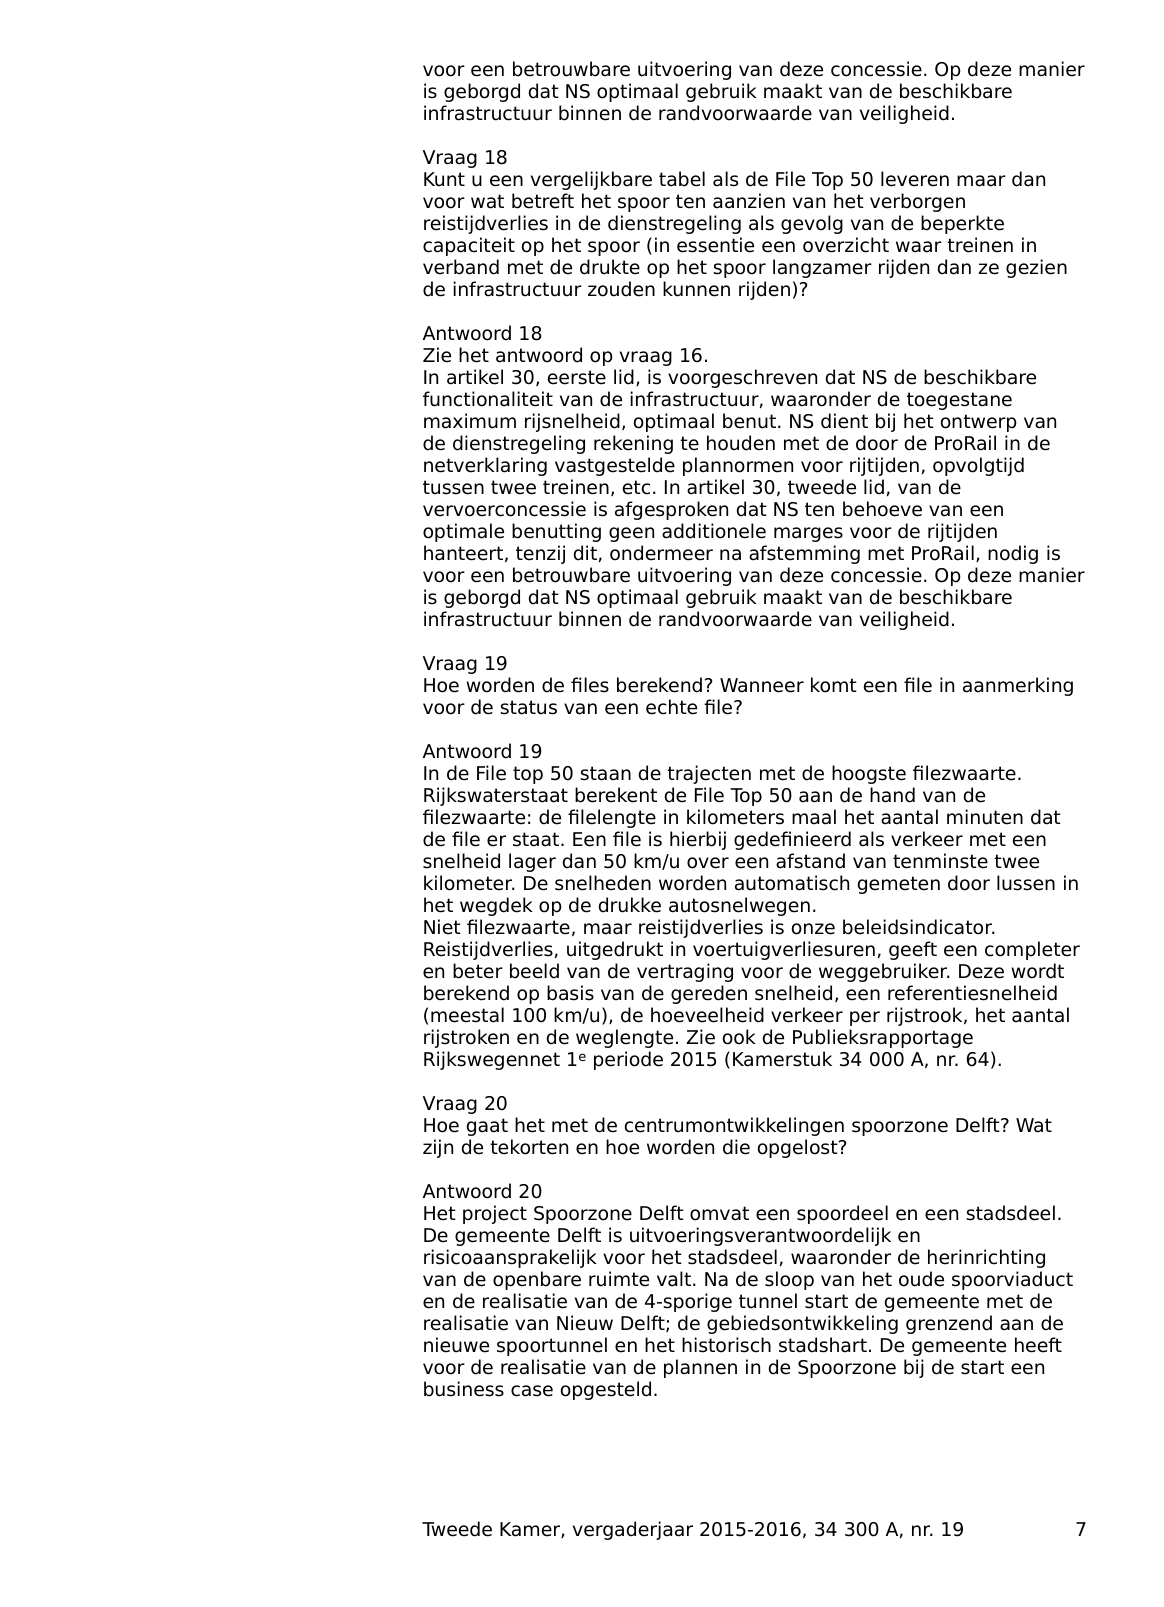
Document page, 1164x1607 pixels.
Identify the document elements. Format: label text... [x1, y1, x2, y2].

text Hoe worden de files berekend? Wanneer komt een file in aanmerking voor de status van een echte file? [422, 675, 1087, 719]
text Niet filezwaarte, maar reistijdverlies is onze beleidsindicator. Reistijdverlies, uitgedrukt in voertuigverliesuren, geeft een completer en beter beeld van de vertraging voor de weggebruiker. Deze wordt berekend op basis van de gereden snelheid, een referentiesnelheid (meestal 100 km/u), de hoeveelheid verkeer per rijstrook, het aantal rijstroken en de weglengte. Zie ook de Publieksrapportage Rijkswegennet 1e periode 2015 (Kamerstuk 34 000 A, nr. 64). [422, 917, 1087, 1071]
text Antwoord 20 [422, 1181, 1087, 1203]
text In artikel 30, eerste lid, is voorgeschreven dat NS de beschikbare functionaliteit van de infrastructuur, waaronder de toegestane maximum rijsnelheid, optimaal benut. NS dient bij het ontwerp van de dienstregeling rekening te houden met de door de ProRail in de netverklaring vastgestelde plannormen voor rijtijden, opvolgtijd tussen twee treinen, etc. In artikel 30, tweede lid, van de vervoerconcessie is afgesproken dat NS ten behoeve van een optimale benutting geen additionele marges voor de rijtijden hanteert, tenzij dit, ondermeer na afstemming met ProRail, nodig is voor een betrouwbare uitvoering van deze concessie. Op deze manier is geborgd dat NS optimaal gebruik maakt van de beschikbare infrastructuur binnen de randvoorwaarde van veiligheid. [422, 367, 1087, 631]
text Vraag 18 [422, 147, 1087, 169]
text Vraag 20 [422, 1093, 1087, 1115]
text Antwoord 18 [422, 323, 1087, 345]
text voor een betrouwbare uitvoering van deze concessie. Op deze manier is geborgd dat NS optimaal gebruik maakt van de beschikbare infrastructuur binnen de randvoorwaarde van veiligheid. [422, 59, 1087, 125]
text In de File top 50 staan de trajecten met de hoogste filezwaarte. Rijkswaterstaat berekent de File Top 50 aan de hand van de filezwaarte: de filelengte in kilometers maal het aantal minuten dat de file er staat. Een file is hierbij gedefinieerd als verkeer met een snelheid lager dan 50 km/u over een afstand van tenminste twee kilometer. De snelheden worden automatisch gemeten door lussen in het wegdek op de drukke autosnelwegen. [422, 763, 1087, 917]
text Vraag 19 [422, 653, 1087, 675]
text Zie het antwoord op vraag 16. [422, 345, 1087, 367]
text Antwoord 19 [422, 741, 1087, 763]
text Kunt u een vergelijkbare tabel als de File Top 50 leveren maar dan voor wat betreft het spoor ten aanzien van het verborgen reistijdverlies in de dienstregeling als gevolg van de beperkte capaciteit op het spoor (in essentie een overzicht waar treinen in verband met de drukte op het spoor langzamer rijden dan ze gezien de infrastructuur zouden kunnen rijden)? [422, 169, 1087, 301]
text Het project Spoorzone Delft omvat een spoordeel en een stadsdeel. De gemeente Delft is uitvoeringsverantwoordelijk en risicoaansprakelijk voor het stadsdeel, waaronder de herinrichting van de openbare ruimte valt. Na de sloop van het oude spoorviaduct en de realisatie van de 4-sporige tunnel start de gemeente met de realisatie van Nieuw Delft; de gebiedsontwikkeling grenzend aan de nieuwe spoortunnel en het historisch stadshart. De gemeente heeft voor de realisatie van de plannen in de Spoorzone bij de start een business case opgesteld. [422, 1203, 1087, 1401]
text Hoe gaat het met de centrumontwikkelingen spoorzone Delft? Wat zijn de tekorten en hoe worden die opgelost? [422, 1115, 1087, 1159]
